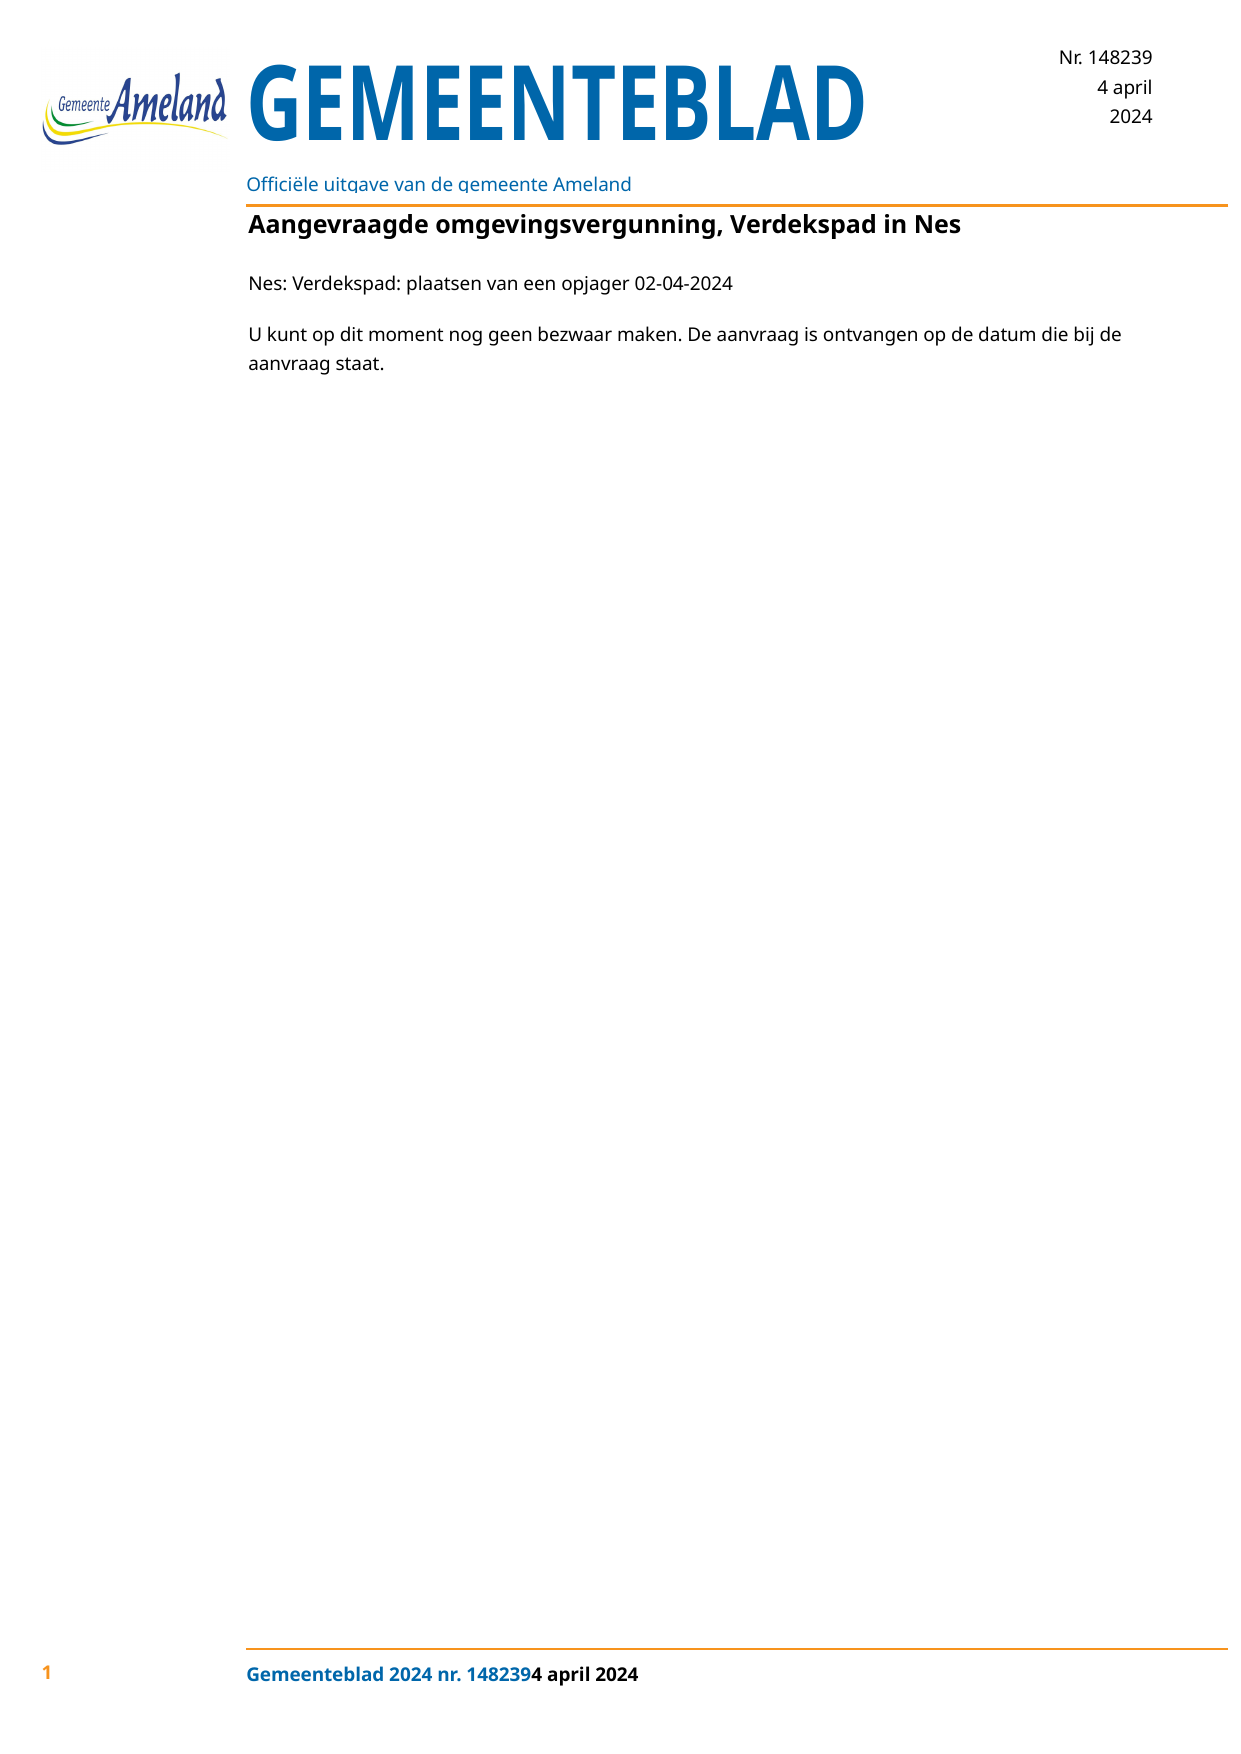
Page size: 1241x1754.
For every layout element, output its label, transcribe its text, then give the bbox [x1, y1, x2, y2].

text Nes: Verdekspad: plaatsen van een opjager 02-04-2024 [248, 270, 1152, 296]
picture [41, 47, 231, 172]
text Aangevraagde omgevingsvergunning, Verdekspad in Nes [248, 207, 1152, 241]
text U kunt op dit moment nog geen bezwaar maken. De aanvraag is ontvangen op de datum die bij de aanvraag staat. [248, 321, 1152, 376]
